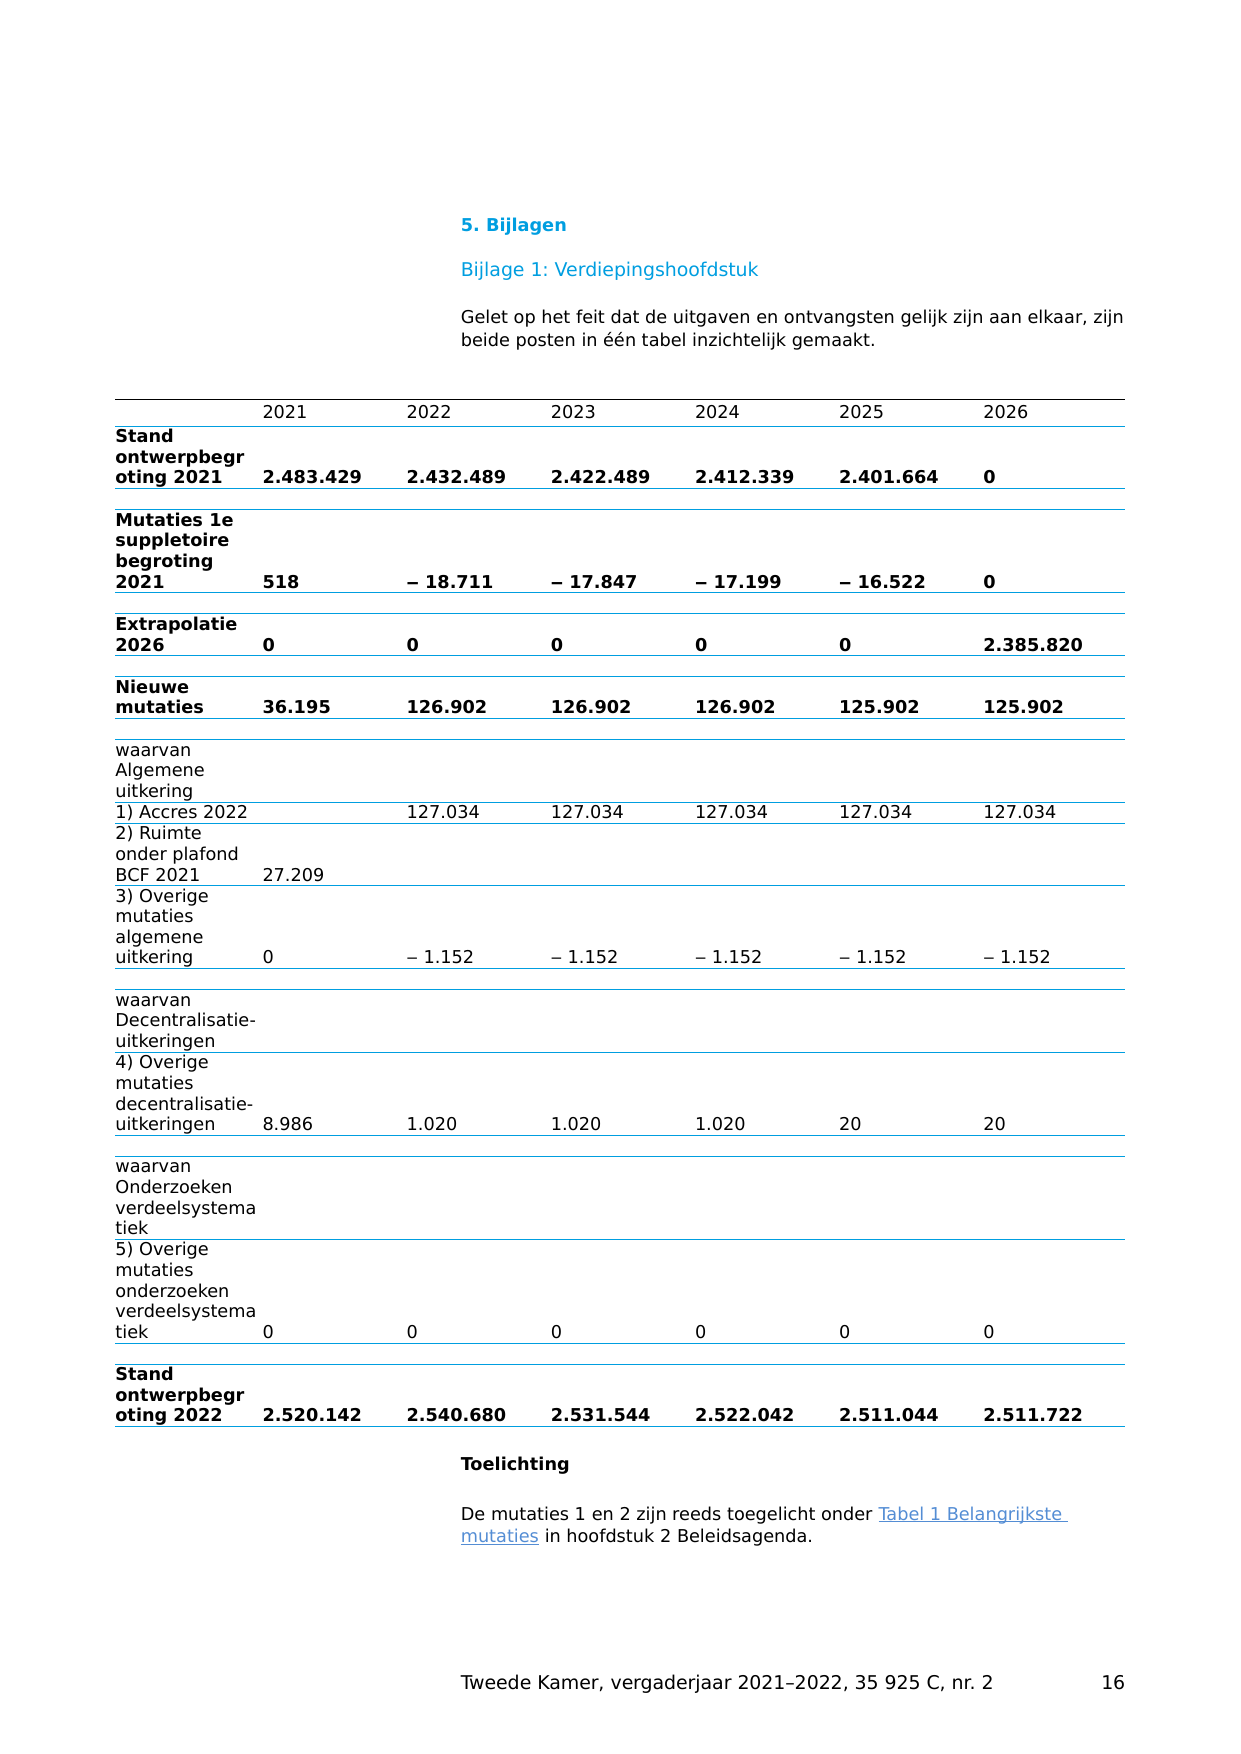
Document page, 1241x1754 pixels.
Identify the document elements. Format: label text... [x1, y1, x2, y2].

table_cell [836, 990, 980, 1052]
text De mutaties 1 en 2 zijn reeds toegelicht onder Tabel 1 Belangrijkste mutaties in hoofdstuk 2 Beleidsagenda. [461, 1502, 1125, 1547]
table_cell 518 [259, 510, 403, 592]
table_cell [548, 593, 692, 613]
table_cell [980, 1136, 1125, 1156]
table_cell 0 [692, 1240, 836, 1342]
table_cell [404, 824, 548, 885]
table_cell 2.385.820 [980, 614, 1125, 655]
table_cell [836, 824, 980, 885]
table_cell 127.034 [548, 803, 692, 823]
table_cell [259, 969, 403, 989]
table_cell [980, 824, 1125, 885]
table_cell Stand ontwerpbegroting 2021 [115, 427, 259, 488]
table_cell waarvan Onderzoeken verdeelsystematiek [115, 1157, 259, 1239]
table_cell 0 [404, 614, 548, 655]
table_cell 127.034 [980, 803, 1125, 823]
table_cell [259, 1136, 403, 1156]
table_cell 125.902 [980, 677, 1125, 718]
text Gelet op het feit dat de uitgaven en ontvangsten gelijk zijn aan elkaar, zijn beide posten in één tabel inzichtelijk gemaakt. [461, 305, 1125, 351]
table_cell [404, 1157, 548, 1239]
table_cell [548, 969, 692, 989]
table_cell [692, 969, 836, 989]
text Toelichting [461, 1452, 1125, 1474]
table_cell 0 [404, 1240, 548, 1342]
table_cell 126.902 [692, 677, 836, 718]
table_cell [836, 489, 980, 509]
table_cell 1.020 [548, 1053, 692, 1135]
table_cell 2.432.489 [404, 427, 548, 488]
table_cell [404, 740, 548, 802]
title 5. Bijlagen [461, 213, 1125, 236]
table_cell 2026 [980, 400, 1125, 426]
table_cell [692, 740, 836, 802]
table_cell 2.412.339 [692, 427, 836, 488]
table_cell [692, 1136, 836, 1156]
table_cell [836, 1157, 980, 1239]
table_cell [980, 1157, 1125, 1239]
table_cell [115, 400, 259, 426]
table_cell [259, 803, 403, 823]
table_cell [259, 1157, 403, 1239]
table_cell [692, 656, 836, 676]
table_cell [548, 1157, 692, 1239]
table_cell [836, 593, 980, 613]
table_cell [115, 969, 259, 989]
table_cell 0 [259, 614, 403, 655]
table_cell 2.511.044 [836, 1365, 980, 1426]
table_cell ‒ 17.199 [692, 510, 836, 592]
table_cell ‒ 16.522 [836, 510, 980, 592]
table_cell [692, 593, 836, 613]
table_cell Mutaties 1e suppletoire begroting 2021 [115, 510, 259, 592]
table_cell [115, 1344, 259, 1364]
table_cell 0 [548, 1240, 692, 1342]
table_cell [404, 1136, 548, 1156]
table_cell [692, 489, 836, 509]
table_cell [980, 990, 1125, 1052]
table_cell Nieuwe mutaties [115, 677, 259, 718]
table_cell [404, 990, 548, 1052]
table_cell 2024 [692, 400, 836, 426]
table_cell 2025 [836, 400, 980, 426]
table_cell 0 [836, 1240, 980, 1342]
table_cell [259, 1344, 403, 1364]
table_cell Stand ontwerpbegroting 2022 [115, 1365, 259, 1426]
table_cell 4) Overige mutaties decentralisatie-uitkeringen [115, 1053, 259, 1135]
table_cell [836, 656, 980, 676]
table_cell [115, 656, 259, 676]
table_cell [692, 990, 836, 1052]
table_cell ‒ 17.847 [548, 510, 692, 592]
table_cell [980, 489, 1125, 509]
table_cell ‒ 1.152 [404, 886, 548, 968]
table_cell ‒ 18.711 [404, 510, 548, 592]
table_cell 127.034 [692, 803, 836, 823]
table_cell [980, 969, 1125, 989]
table_cell [404, 1344, 548, 1364]
table_cell waarvan Decentralisatie-uitkeringen [115, 990, 259, 1052]
table_cell [836, 969, 980, 989]
table_cell [404, 656, 548, 676]
table_cell 127.034 [836, 803, 980, 823]
table_cell [692, 719, 836, 739]
table_cell 125.902 [836, 677, 980, 718]
table_cell [548, 990, 692, 1052]
table_cell [115, 719, 259, 739]
table_cell ‒ 1.152 [836, 886, 980, 968]
table_cell 0 [259, 886, 403, 968]
table_cell [692, 1344, 836, 1364]
table_cell 20 [836, 1053, 980, 1135]
table_cell [548, 719, 692, 739]
table_cell 20 [980, 1053, 1125, 1135]
table_cell 2022 [404, 400, 548, 426]
table_cell [259, 990, 403, 1052]
table_cell 8.986 [259, 1053, 403, 1135]
table_cell 0 [259, 1240, 403, 1342]
table_cell [836, 1344, 980, 1364]
table_cell [404, 719, 548, 739]
table_cell 0 [836, 614, 980, 655]
table_cell [259, 740, 403, 802]
table_cell 2021 [259, 400, 403, 426]
table_cell 0 [980, 427, 1125, 488]
table_cell [259, 593, 403, 613]
table_cell 2.483.429 [259, 427, 403, 488]
table_cell 0 [980, 1240, 1125, 1342]
table_cell 2023 [548, 400, 692, 426]
table_cell [548, 740, 692, 802]
table_cell [692, 1157, 836, 1239]
table_cell [980, 740, 1125, 802]
table_cell [548, 824, 692, 885]
table_cell [980, 593, 1125, 613]
table_cell 127.034 [404, 803, 548, 823]
table_cell 1.020 [692, 1053, 836, 1135]
table_cell 36.195 [259, 677, 403, 718]
table_cell [548, 1344, 692, 1364]
table_cell 2) Ruimte onder plafond BCF 2021 [115, 824, 259, 885]
table_cell [548, 656, 692, 676]
table_cell 1) Accres 2022 [115, 803, 259, 823]
table_cell 0 [548, 614, 692, 655]
table_cell ‒ 1.152 [692, 886, 836, 968]
table_cell 2.531.544 [548, 1365, 692, 1426]
table_cell 126.902 [404, 677, 548, 718]
table_cell 2.401.664 [836, 427, 980, 488]
table_cell [115, 1136, 259, 1156]
table_cell [836, 1136, 980, 1156]
table_cell [404, 593, 548, 613]
title Bijlage 1: Verdiepingshoofdstuk [461, 259, 1125, 281]
table_cell Extrapolatie 2026 [115, 614, 259, 655]
table_cell [692, 824, 836, 885]
table_cell 2.522.042 [692, 1365, 836, 1426]
table_cell 0 [980, 510, 1125, 592]
table_cell 2.520.142 [259, 1365, 403, 1426]
table_cell [548, 489, 692, 509]
table_cell [980, 656, 1125, 676]
table_cell 126.902 [548, 677, 692, 718]
table_cell 1.020 [404, 1053, 548, 1135]
table_header Tabel 6 Uitgaven en ontvangsten artikel 1 provinciefonds (bedragen x € 1.000) [115, 374, 1125, 399]
table_cell waarvan Algemene uitkering [115, 740, 259, 802]
table_cell [548, 1136, 692, 1156]
table_cell 3) Overige mutaties algemene uitkering [115, 886, 259, 968]
table_cell [404, 489, 548, 509]
table_cell [836, 719, 980, 739]
table_cell [259, 656, 403, 676]
table_cell 2.511.722 [980, 1365, 1125, 1426]
table_cell [836, 740, 980, 802]
table_cell 2.422.489 [548, 427, 692, 488]
table_cell ‒ 1.152 [548, 886, 692, 968]
table_cell 2.540.680 [404, 1365, 548, 1426]
table_cell [980, 1344, 1125, 1364]
table_cell [115, 489, 259, 509]
table_cell [404, 969, 548, 989]
table_cell 0 [692, 614, 836, 655]
table_cell [980, 719, 1125, 739]
table_cell [259, 719, 403, 739]
table_cell 27.209 [259, 824, 403, 885]
table_cell 5) Overige mutaties onderzoeken verdeelsystematiek [115, 1240, 259, 1342]
table_cell ‒ 1.152 [980, 886, 1125, 968]
table_cell [115, 593, 259, 613]
table_cell [259, 489, 403, 509]
